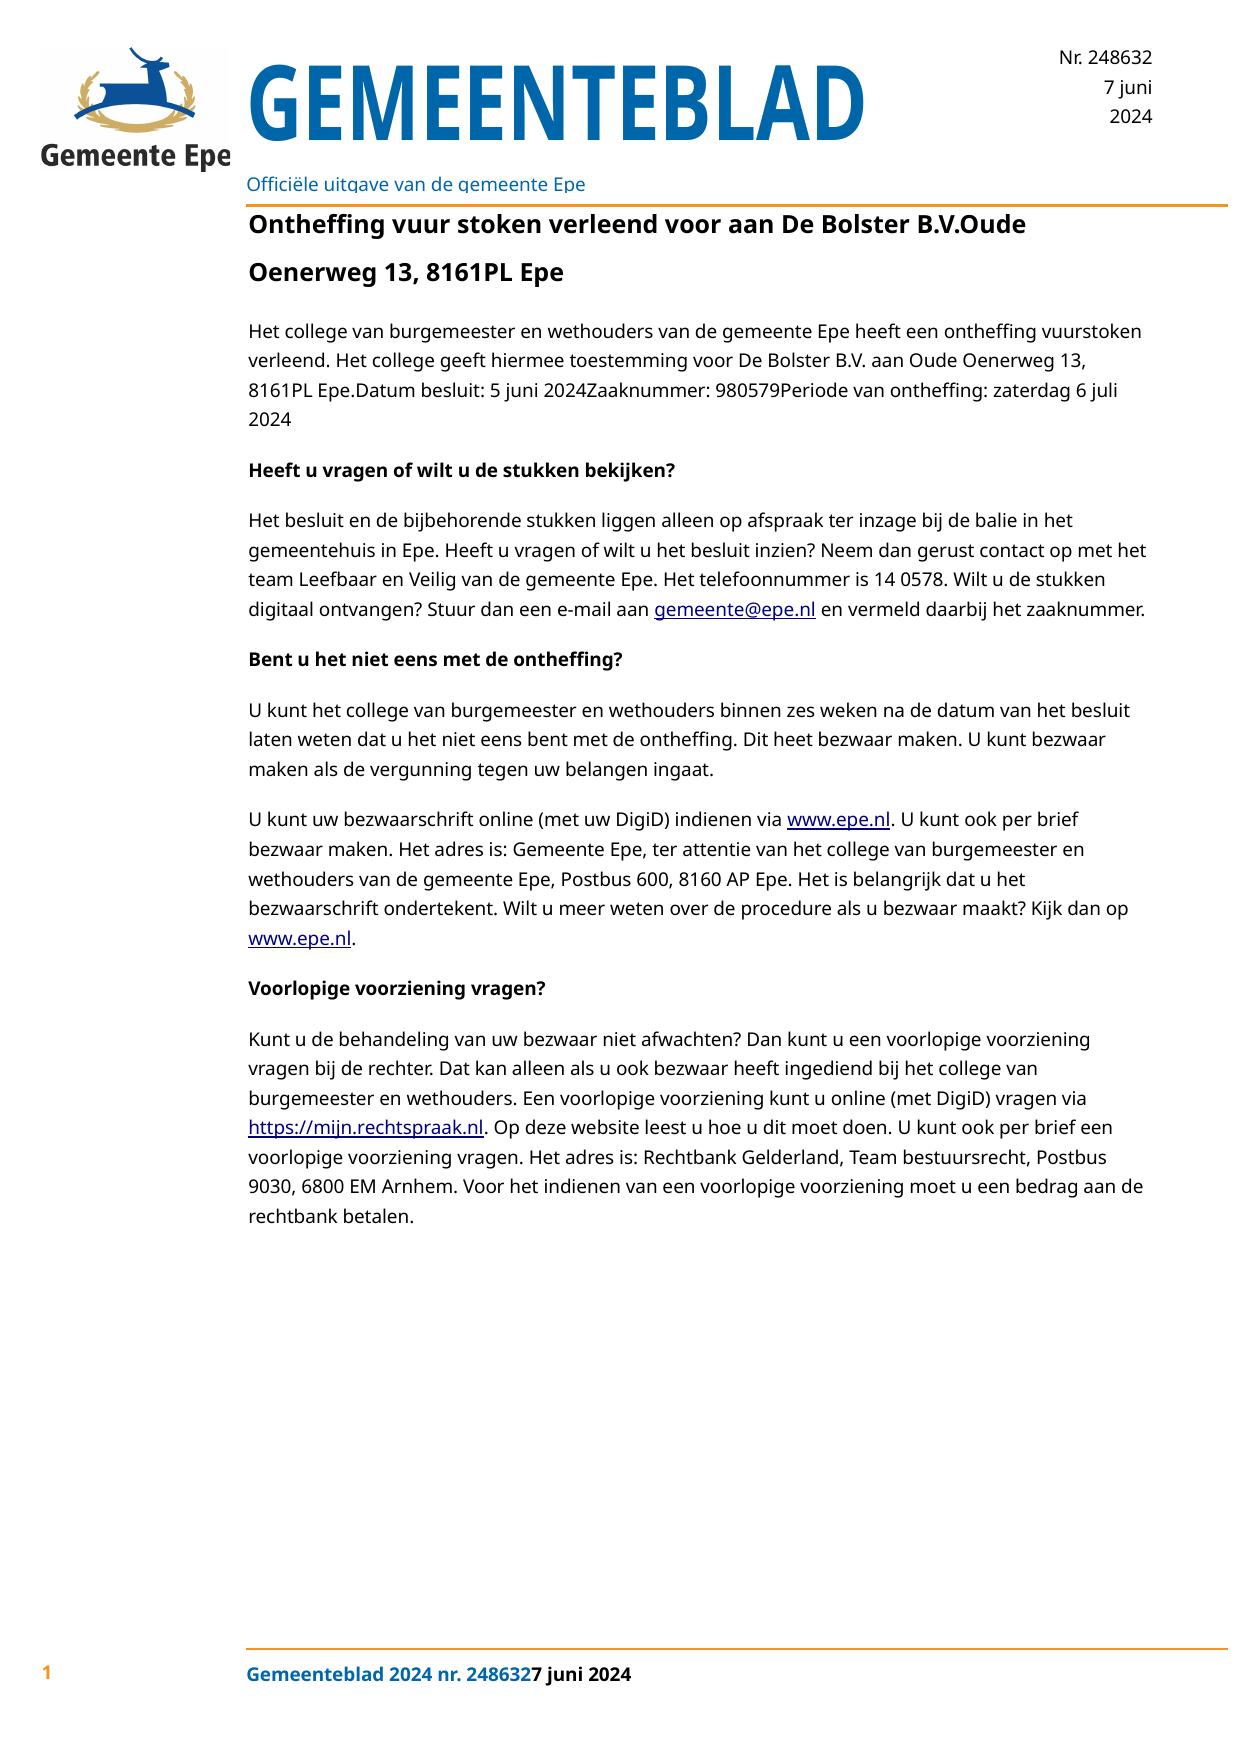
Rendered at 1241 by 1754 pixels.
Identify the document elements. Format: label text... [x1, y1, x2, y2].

text Bent u het niet eens met de ontheffing? [248, 647, 1152, 672]
picture [41, 47, 231, 172]
text Voorlopige voorziening vragen? [248, 975, 1152, 1001]
text Ontheffing vuur stoken verleend voor aan De Bolster B.V.Oude Oenerweg 13, 8161PL Epe [248, 207, 1152, 288]
text Het college van burgemeester en wethouders van de gemeente Epe heeft een ontheffing vuurstoken verleend. Het college geeft hiermee toestemming voor De Bolster B.V. aan Oude Oenerweg 13, 8161PL Epe.Datum besluit: 5 juni 2024Zaaknummer: 980579Periode van ontheffing: zaterdag 6 juli 2024 [248, 318, 1152, 432]
text Het besluit en de bijbehorende stukken liggen alleen op afspraak ter inzage bij de balie in het gemeentehuis in Epe. Heeft u vragen of wilt u het besluit inzien? Neem dan gerust contact op met het team Leefbaar en Veilig van de gemeente Epe. Het telefoonnummer is 14 0578. Wilt u de stukken digitaal ontvangen? Stuur dan een e-mail aan gemeente@epe.nl en vermeld daarbij het zaaknummer. [248, 507, 1152, 622]
text Kunt u de behandeling van uw bezwaar niet afwachten? Dan kunt u een voorlopige voorziening vragen bij de rechter. Dat kan alleen als u ook bezwaar heeft ingediend bij het college van burgemeester en wethouders. Een voorlopige voorziening kunt u online (met DigiD) vragen via https://mijn.rechtspraak.nl. Op deze website leest u hoe u dit moet doen. U kunt ook per brief een voorlopige voorziening vragen. Het adres is: Rechtbank Gelderland, Team bestuursrecht, Postbus 9030, 6800 EM Arnhem. Voor het indienen van een voorlopige voorziening moet u een bedrag aan de rechtbank betalen. [248, 1026, 1152, 1229]
text Heeft u vragen of wilt u de stukken bekijken? [248, 457, 1152, 483]
text U kunt het college van burgemeester en wethouders binnen zes weken na de datum van het besluit laten weten dat u het niet eens bent met de ontheffing. Dit heet bezwaar maken. U kunt bezwaar maken als de vergunning tegen uw belangen ingaat. [248, 697, 1152, 782]
text U kunt uw bezwaarschrift online (met uw DigiD) indienen via www.epe.nl. U kunt ook per brief bezwaar maken. Het adres is: Gemeente Epe, ter attentie van het college van burgemeester en wethouders van de gemeente Epe, Postbus 600, 8160 AP Epe. Het is belangrijk dat u het bezwaarschrift ondertekent. Wilt u meer weten over de procedure als u bezwaar maakt? Kijk dan op www.epe.nl. [248, 807, 1152, 951]
